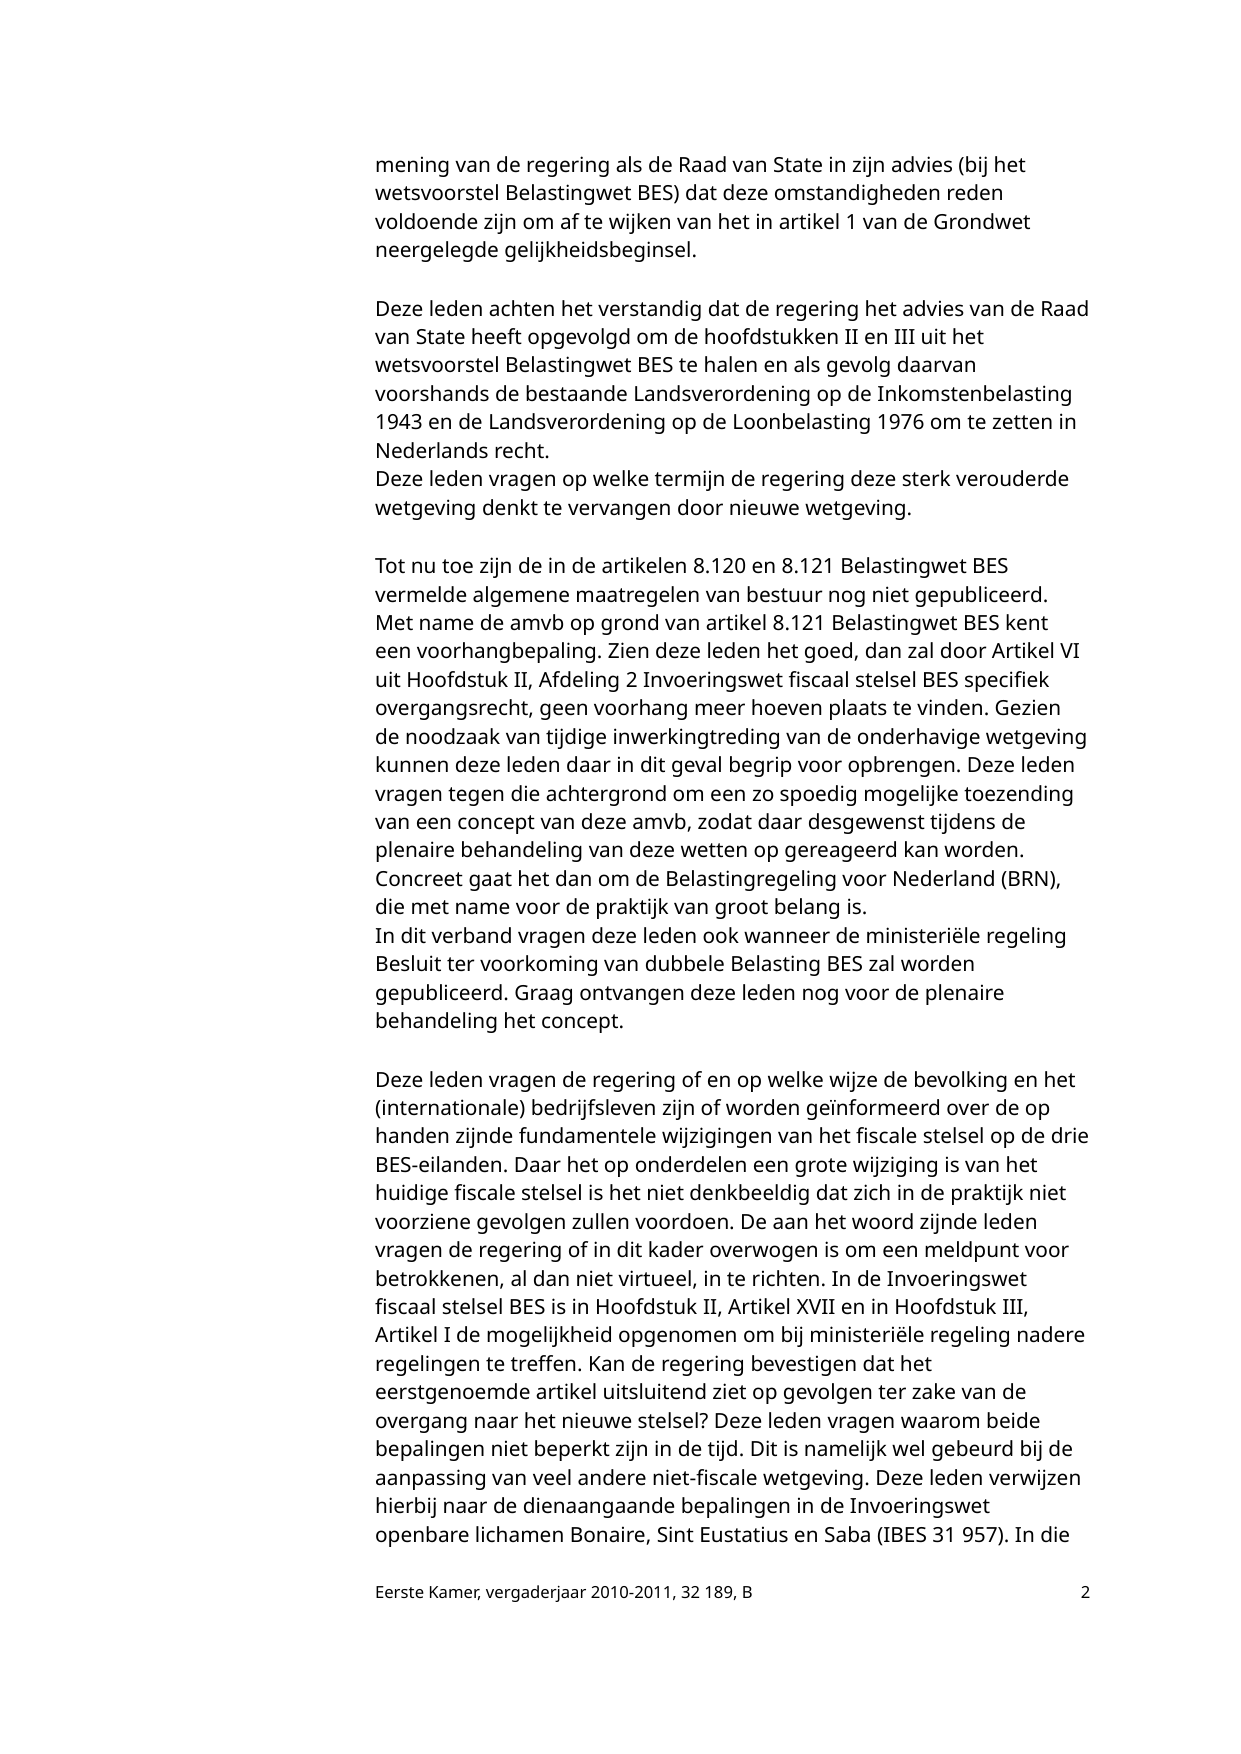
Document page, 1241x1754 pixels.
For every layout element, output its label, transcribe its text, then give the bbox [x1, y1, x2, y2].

text Deze leden achten het verstandig dat de regering het advies van de Raad van State heeft opgevolgd om de hoofdstukken II en III uit het wetsvoorstel Belastingwet BES te halen en als gevolg daarvan voorshands de bestaande Landsverordening op de Inkomstenbelasting 1943 en de Landsverordening op de Loonbelasting 1976 om te zetten in Nederlands recht. [375, 294, 1090, 464]
text Deze leden vragen de regering of en op welke wijze de bevolking en het (internationale) bedrijfsleven zijn of worden geïnformeerd over de op handen zijnde fundamentele wijzigingen van het fiscale stelsel op de drie BES-eilanden. Daar het op onderdelen een grote wijziging is van het huidige fiscale stelsel is het niet denkbeeldig dat zich in de praktijk niet voorziene gevolgen zullen voordoen. De aan het woord zijnde leden vragen de regering of in dit kader overwogen is om een meldpunt voor betrokkenen, al dan niet virtueel, in te richten. In de Invoeringswet fiscaal stelsel BES is in Hoofdstuk II, Artikel XVII en in Hoofdstuk III, Artikel I de mogelijkheid opgenomen om bij ministeriële regeling nadere regelingen te treffen. Kan de regering bevestigen dat het eerstgenoemde artikel uitsluitend ziet op gevolgen ter zake van de overgang naar het nieuwe stelsel? Deze leden vragen waarom beide bepalingen niet beperkt zijn in de tijd. Dit is namelijk wel gebeurd bij de aanpassing van veel andere niet-fiscale wetgeving. Deze leden verwijzen hierbij naar de dienaangaande bepalingen in de Invoeringswet openbare lichamen Bonaire, Sint Eustatius en Saba (IBES 31 957). In die [375, 1065, 1090, 1548]
text Tot nu toe zijn de in de artikelen 8.120 en 8.121 Belastingwet BES vermelde algemene maatregelen van bestuur nog niet gepubliceerd. Met name de amvb op grond van artikel 8.121 Belastingwet BES kent een voorhangbepaling. Zien deze leden het goed, dan zal door Artikel VI uit Hoofdstuk II, Afdeling 2 Invoeringswet fiscaal stelsel BES specifiek overgangsrecht, geen voorhang meer hoeven plaats te vinden. Gezien de noodzaak van tijdige inwerkingtreding van de onderhavige wetgeving kunnen deze leden daar in dit geval begrip voor opbrengen. Deze leden vragen tegen die achtergrond om een zo spoedig mogelijke toezending van een concept van deze amvb, zodat daar desgewenst tijdens de plenaire behandeling van deze wetten op gereageerd kan worden. Concreet gaat het dan om de Belastingregeling voor Nederland (BRN), die met name voor de praktijk van groot belang is. [375, 551, 1090, 921]
text In dit verband vragen deze leden ook wanneer de ministeriële regeling Besluit ter voorkoming van dubbele Belasting BES zal worden gepubliceerd. Graag ontvangen deze leden nog voor de plenaire behandeling het concept. [375, 921, 1090, 1035]
text Deze leden vragen op welke termijn de regering deze sterk verouderde wetgeving denkt te vervangen door nieuwe wetgeving. [375, 464, 1090, 521]
text mening van de regering als de Raad van State in zijn advies (bij het wetsvoorstel Belastingwet BES) dat deze omstandigheden reden voldoende zijn om af te wijken van het in artikel 1 van de Grondwet neergelegde gelijkheidsbeginsel. [375, 150, 1090, 264]
